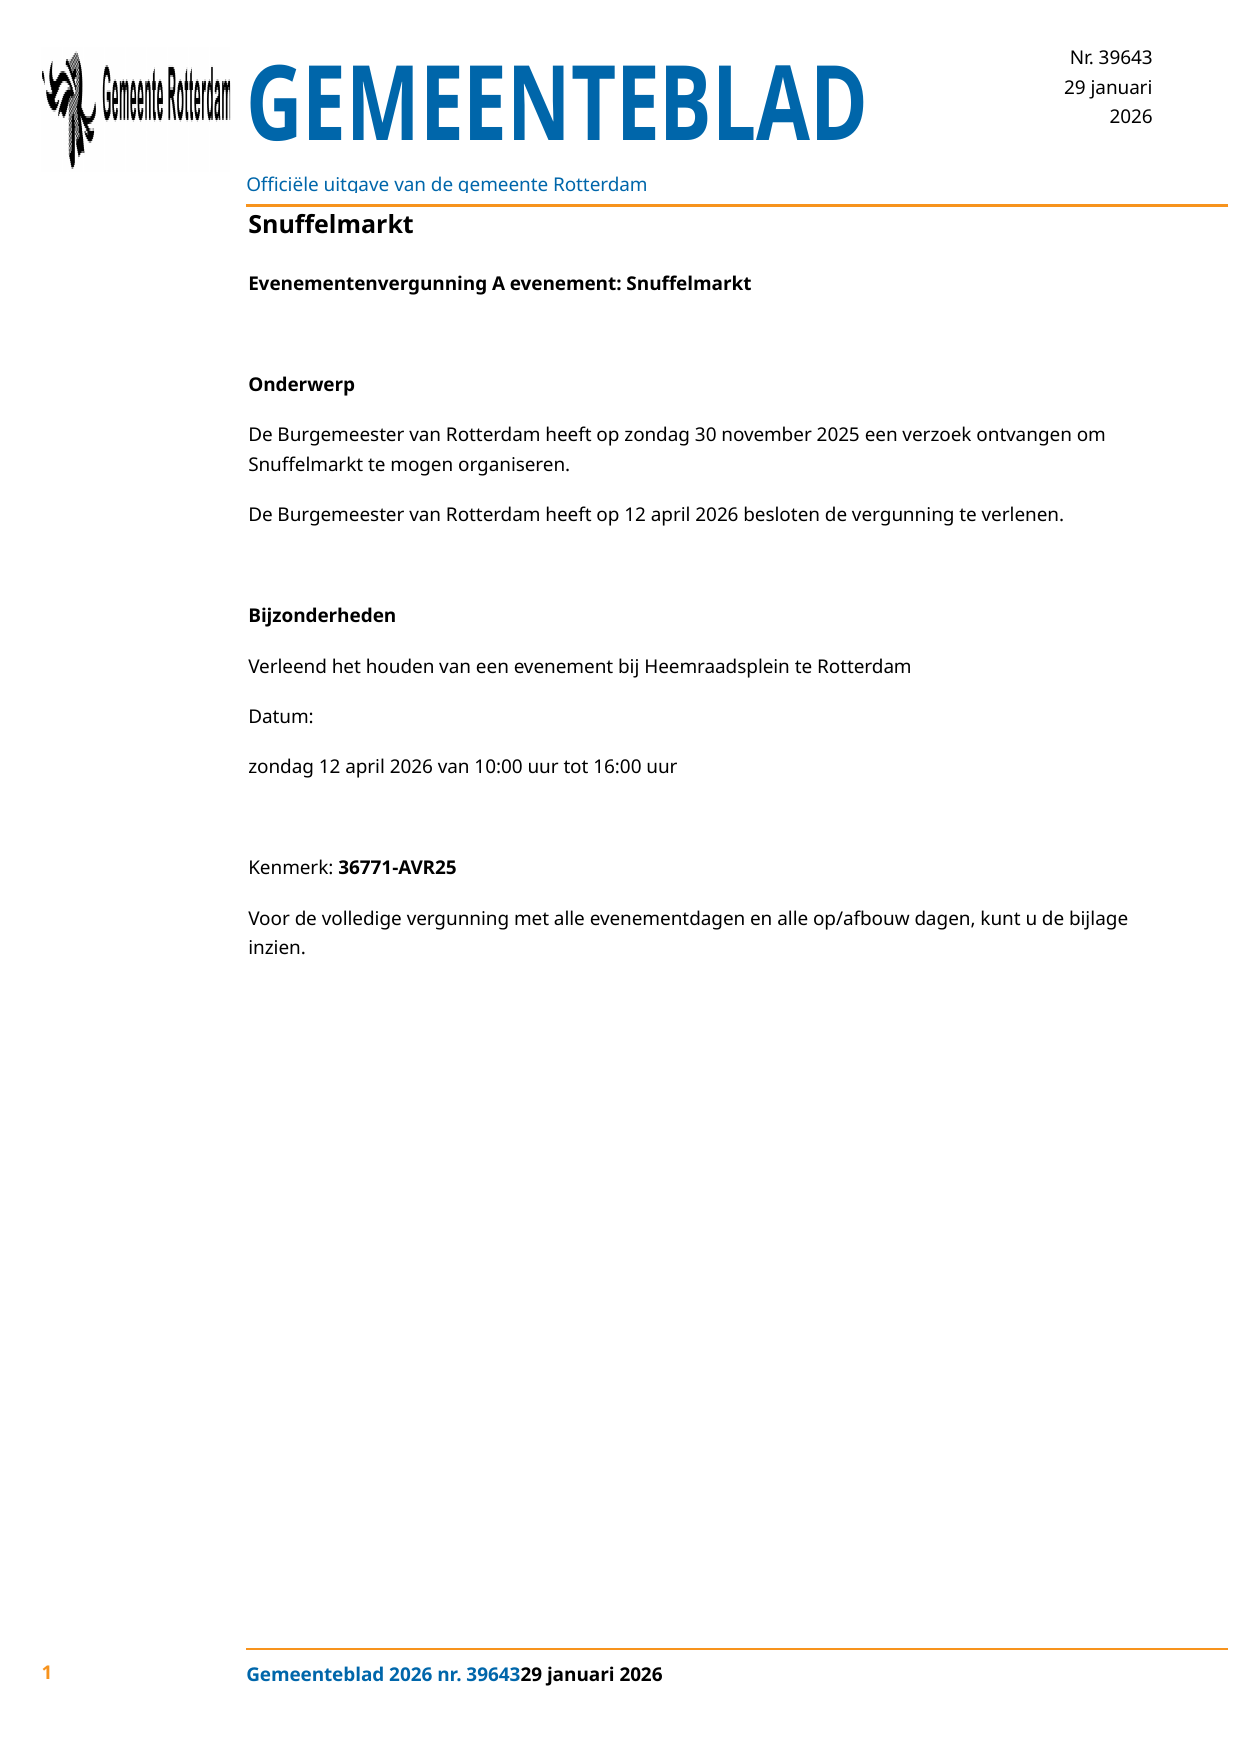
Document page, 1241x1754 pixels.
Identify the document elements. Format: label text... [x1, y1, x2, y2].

text Evenementenvergunning A evenement: Snuffelmarkt [248, 270, 1152, 296]
text Kenmerk: 36771-AVR25 [248, 854, 1152, 880]
text Onderwerp [248, 371, 1152, 397]
text Verleend het houden van een evenement bij Heemraadsplein te Rotterdam [248, 653, 1152, 678]
text zondag 12 april 2026 van 10:00 uur tot 16:00 uur [248, 754, 1152, 779]
text Snuffelmarkt [248, 207, 1152, 241]
text De Burgemeester van Rotterdam heeft op zondag 30 november 2025 een verzoek ontvangen om Snuffelmarkt te mogen organiseren. [248, 422, 1152, 477]
text De Burgemeester van Rotterdam heeft op 12 april 2026 besloten de vergunning te verlenen. [248, 502, 1152, 527]
text Bijzonderheden [248, 602, 1152, 628]
text Datum: [248, 703, 1152, 729]
picture [41, 47, 231, 172]
text Voor de volledige vergunning met alle evenementdagen en alle op/afbouw dagen, kunt u de bijlage inzien. [248, 905, 1152, 960]
